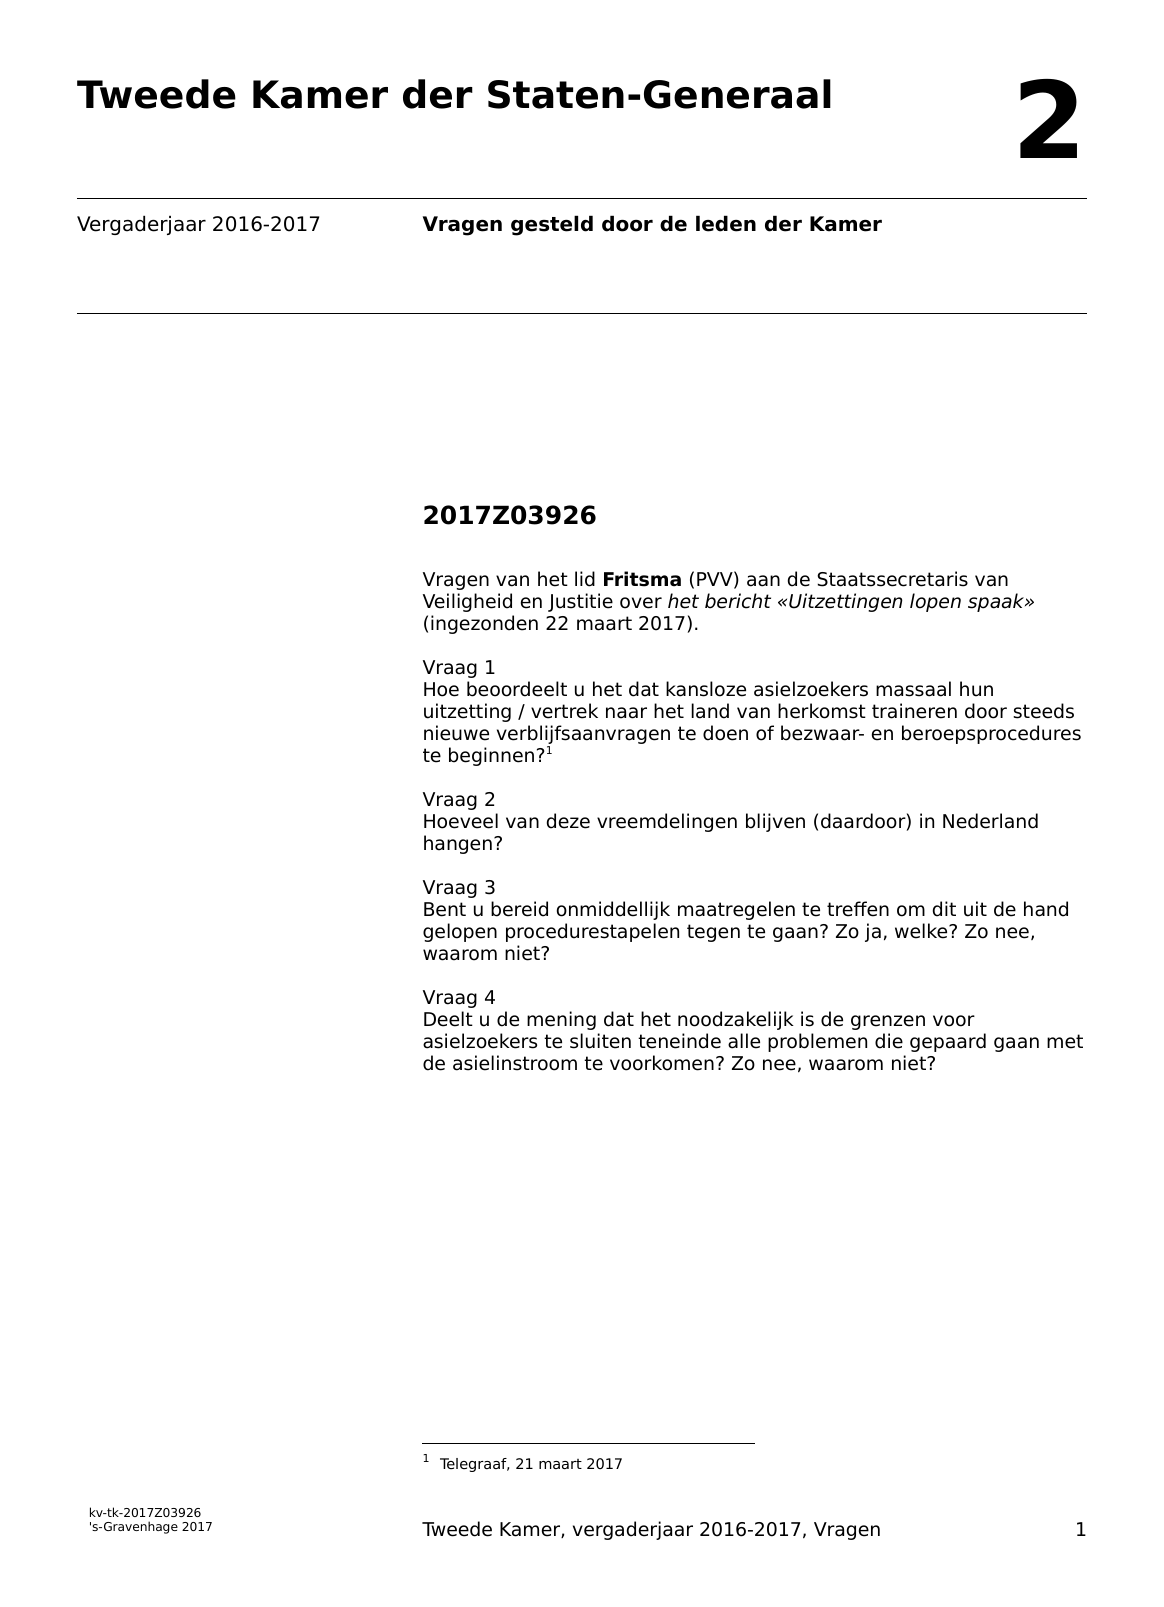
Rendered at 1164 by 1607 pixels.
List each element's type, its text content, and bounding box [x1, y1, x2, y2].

text Vraag 2 [422, 789, 1087, 811]
text kv-tk-2017Z03926 [88, 1506, 323, 1520]
table_header 2 [886, 59, 1087, 198]
text Hoeveel van deze vreemdelingen blijven (daardoor) in Nederland hangen? [422, 811, 1087, 855]
text Hoe beoordeelt u het dat kansloze asielzoekers massaal hun uitzetting / vertrek naar het land van herkomst traineren door steeds nieuwe verblijfsaanvragen te doen of bezwaar- en beroepsprocedures te beginnen? [422, 679, 1087, 767]
table_header Tweede Kamer der Staten-Generaal [77, 59, 886, 198]
text 2017Z03926 [422, 501, 1087, 531]
text 's-Gravenhage 2017 [88, 1520, 323, 1534]
text Vraag 3 [422, 877, 1087, 899]
table_cell Vergaderjaar 2016-2017 [77, 199, 422, 313]
text Vraag 4 [422, 987, 1087, 1009]
text Bent u bereid onmiddellijk maatregelen te treffen om dit uit de hand gelopen procedurestapelen tegen te gaan? Zo ja, welke? Zo nee, waarom niet? [422, 899, 1087, 965]
text Vragen van het lid Fritsma (PVV) aan de Staatssecretaris van Veiligheid en Justitie over het bericht «Uitzettingen lopen spaak» (ingezonden 22 maart 2017). [422, 569, 1087, 635]
table_cell Vragen gesteld door de leden der Kamer [422, 199, 1087, 313]
text Vraag 1 [422, 657, 1087, 679]
text Telegraaf, 21 maart 2017 [422, 1452, 1087, 1474]
text Deelt u de mening dat het noodzakelijk is de grenzen voor asielzoekers te sluiten teneinde alle problemen die gepaard gaan met de asielinstroom te voorkomen? Zo nee, waarom niet? [422, 1009, 1087, 1075]
